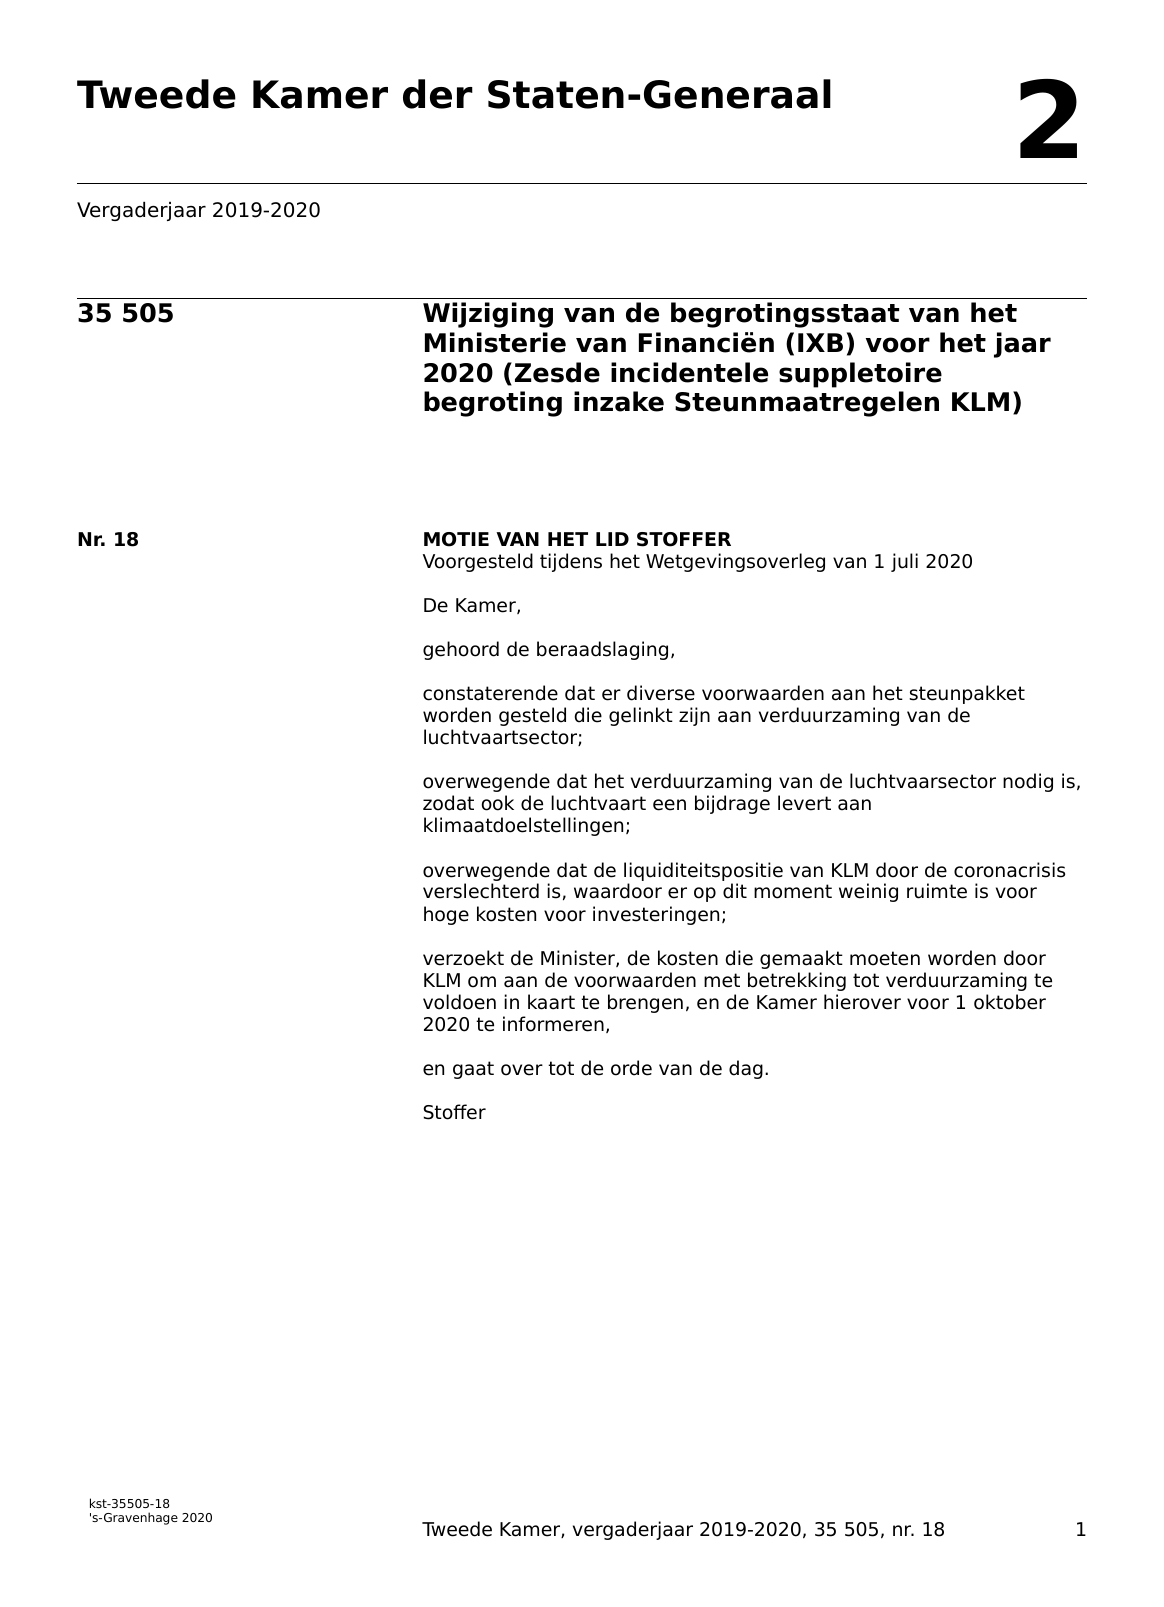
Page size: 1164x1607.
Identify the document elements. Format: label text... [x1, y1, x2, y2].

table_cell Vergaderjaar 2019-2020 [77, 184, 1087, 298]
subtitle Nr. 18 MOTIE VAN HET LID STOFFER [77, 529, 1087, 551]
text 's-Gravenhage 2020 [88, 1511, 323, 1525]
text De Kamer, [422, 595, 1087, 617]
text Stoffer [422, 1102, 1087, 1124]
text constaterende dat er diverse voorwaarden aan het steunpakket worden gesteld die gelinkt zijn aan verduurzaming van de luchtvaartsector; [422, 683, 1087, 749]
text overwegende dat het verduurzaming van de luchtvaarsector nodig is, zodat ook de luchtvaart een bijdrage levert aan klimaatdoelstellingen; [422, 771, 1087, 837]
table_header 2 [886, 59, 1087, 183]
text en gaat over tot de orde van de dag. [422, 1058, 1087, 1080]
text Voorgesteld tijdens het Wetgevingsoverleg van 1 juli 2020 [422, 551, 1087, 573]
subtitle 35 505 Wijziging van de begrotingsstaat van het Ministerie van Financiën (IXB) voor het jaar 2020 (Zesde incidentele suppletoire begroting inzake Steunmaatregelen KLM) [77, 299, 1087, 418]
text kst-35505-18 [88, 1497, 323, 1511]
text overwegende dat de liquiditeitspositie van KLM door de coronacrisis verslechterd is, waardoor er op dit moment weinig ruimte is voor hoge kosten voor investeringen; [422, 859, 1087, 925]
text verzoekt de Minister, de kosten die gemaakt moeten worden door KLM om aan de voorwaarden met betrekking tot verduurzaming te voldoen in kaart te brengen, en de Kamer hierover voor 1 oktober 2020 te informeren, [422, 948, 1087, 1036]
text gehoord de beraadslaging, [422, 639, 1087, 661]
table_header Tweede Kamer der Staten-Generaal [77, 59, 886, 183]
